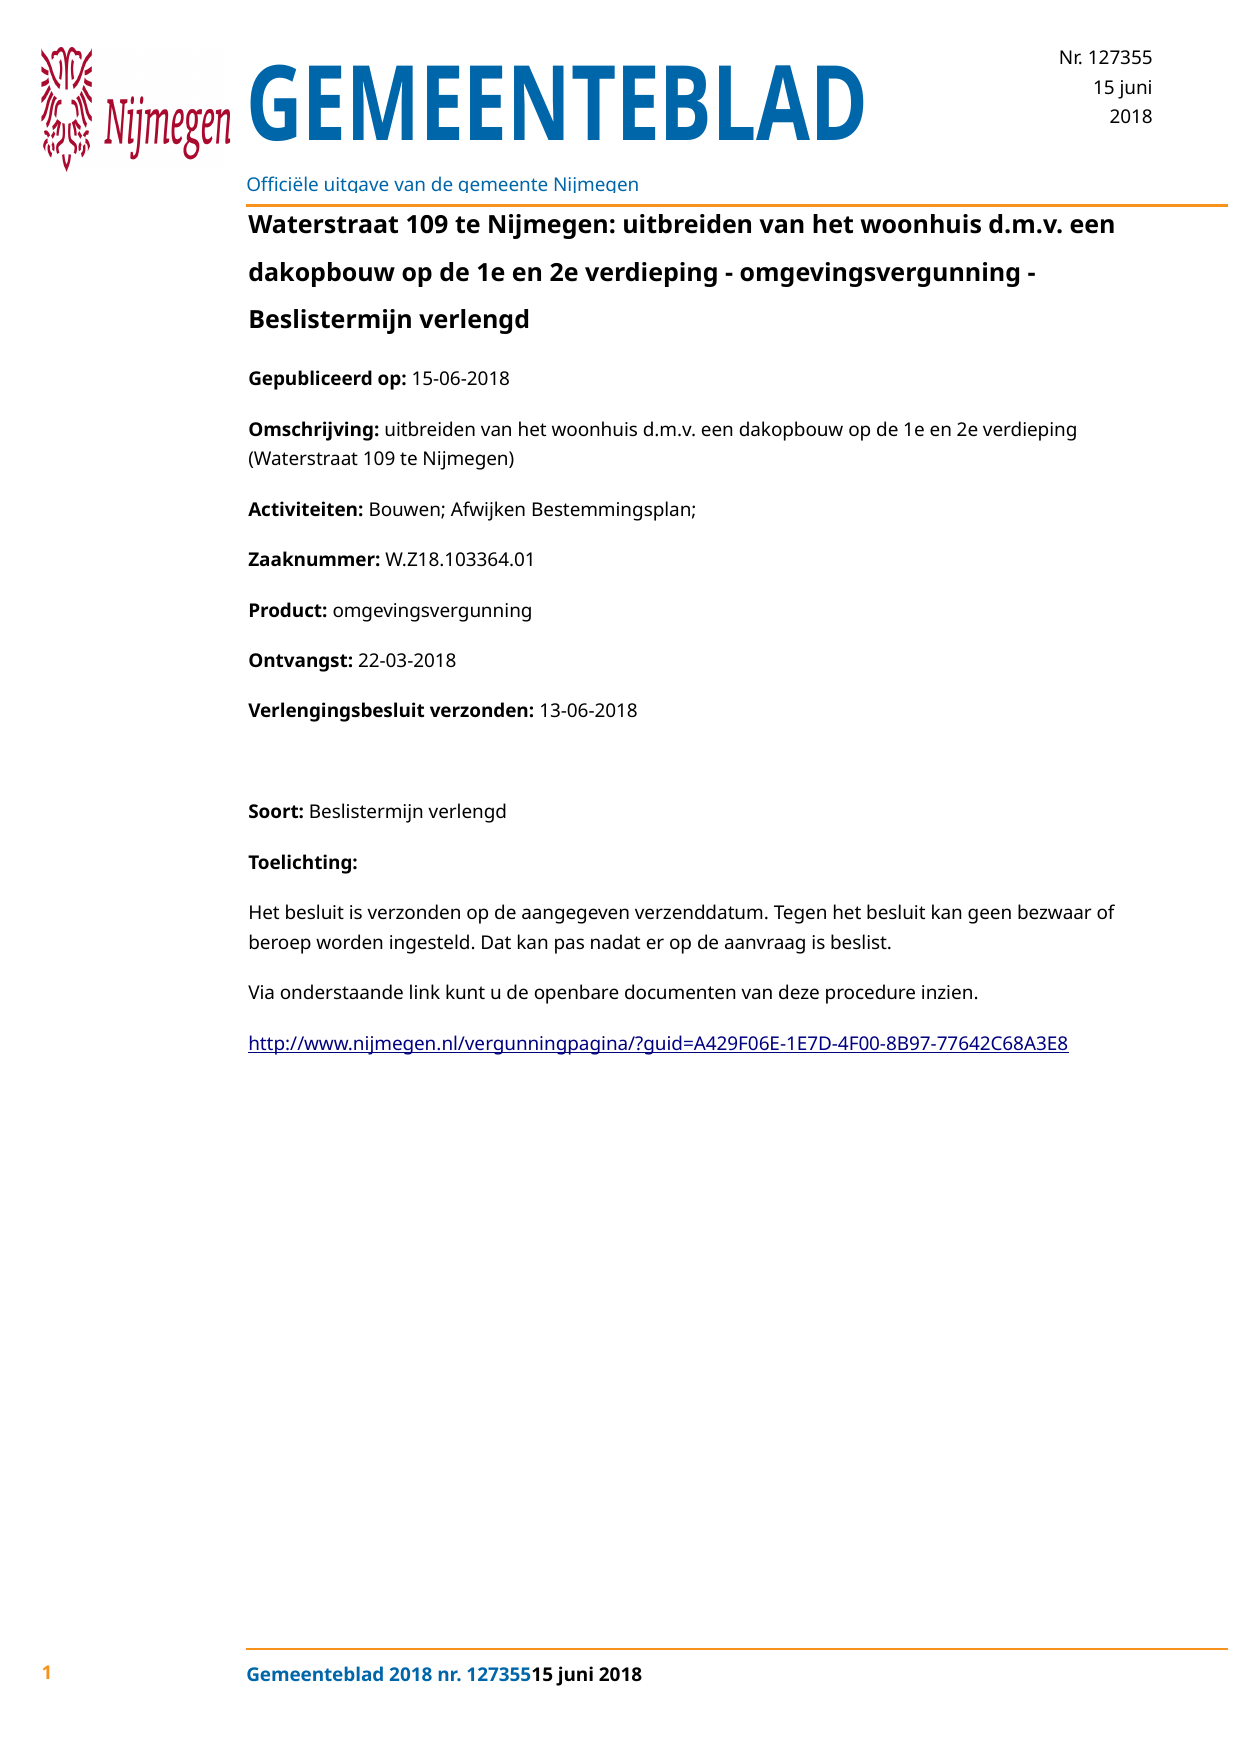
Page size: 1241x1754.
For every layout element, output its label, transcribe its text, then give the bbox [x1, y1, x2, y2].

text Waterstraat 109 te Nijmegen: uitbreiden van het woonhuis d.m.v. een dakopbouw op de 1e en 2e verdieping - omgevingsvergunning - Beslistermijn verlengd [248, 207, 1152, 336]
text Omschrijving: uitbreiden van het woonhuis d.m.v. een dakopbouw op de 1e en 2e verdieping (Waterstraat 109 te Nijmegen) [248, 416, 1152, 471]
text Verlengingsbesluit verzonden: 13-06-2018 [248, 698, 1152, 723]
text Via onderstaande link kunt u de openbare documenten van deze procedure inzien. [248, 979, 1152, 1005]
picture [41, 47, 231, 172]
text Zaaknummer: W.Z18.103364.01 [248, 546, 1152, 572]
text http://www.nijmegen.nl/vergunningpagina/?guid=A429F06E-1E7D-4F00-8B97-77642C68A3E8 [248, 1030, 1152, 1055]
text Het besluit is verzonden op de aangegeven verzenddatum. Tegen het besluit kan geen bezwaar of beroep worden ingesteld. Dat kan pas nadat er op de aanvraag is beslist. [248, 899, 1152, 954]
text Ontvangst: 22-03-2018 [248, 647, 1152, 673]
text Soort: Beslistermijn verlengd [248, 798, 1152, 824]
text Toelichting: [248, 849, 1152, 874]
text Activiteiten: Bouwen; Afwijken Bestemmingsplan; [248, 496, 1152, 522]
text Product: omgevingsvergunning [248, 597, 1152, 622]
text Gepubliceerd op: 15-06-2018 [248, 366, 1152, 391]
